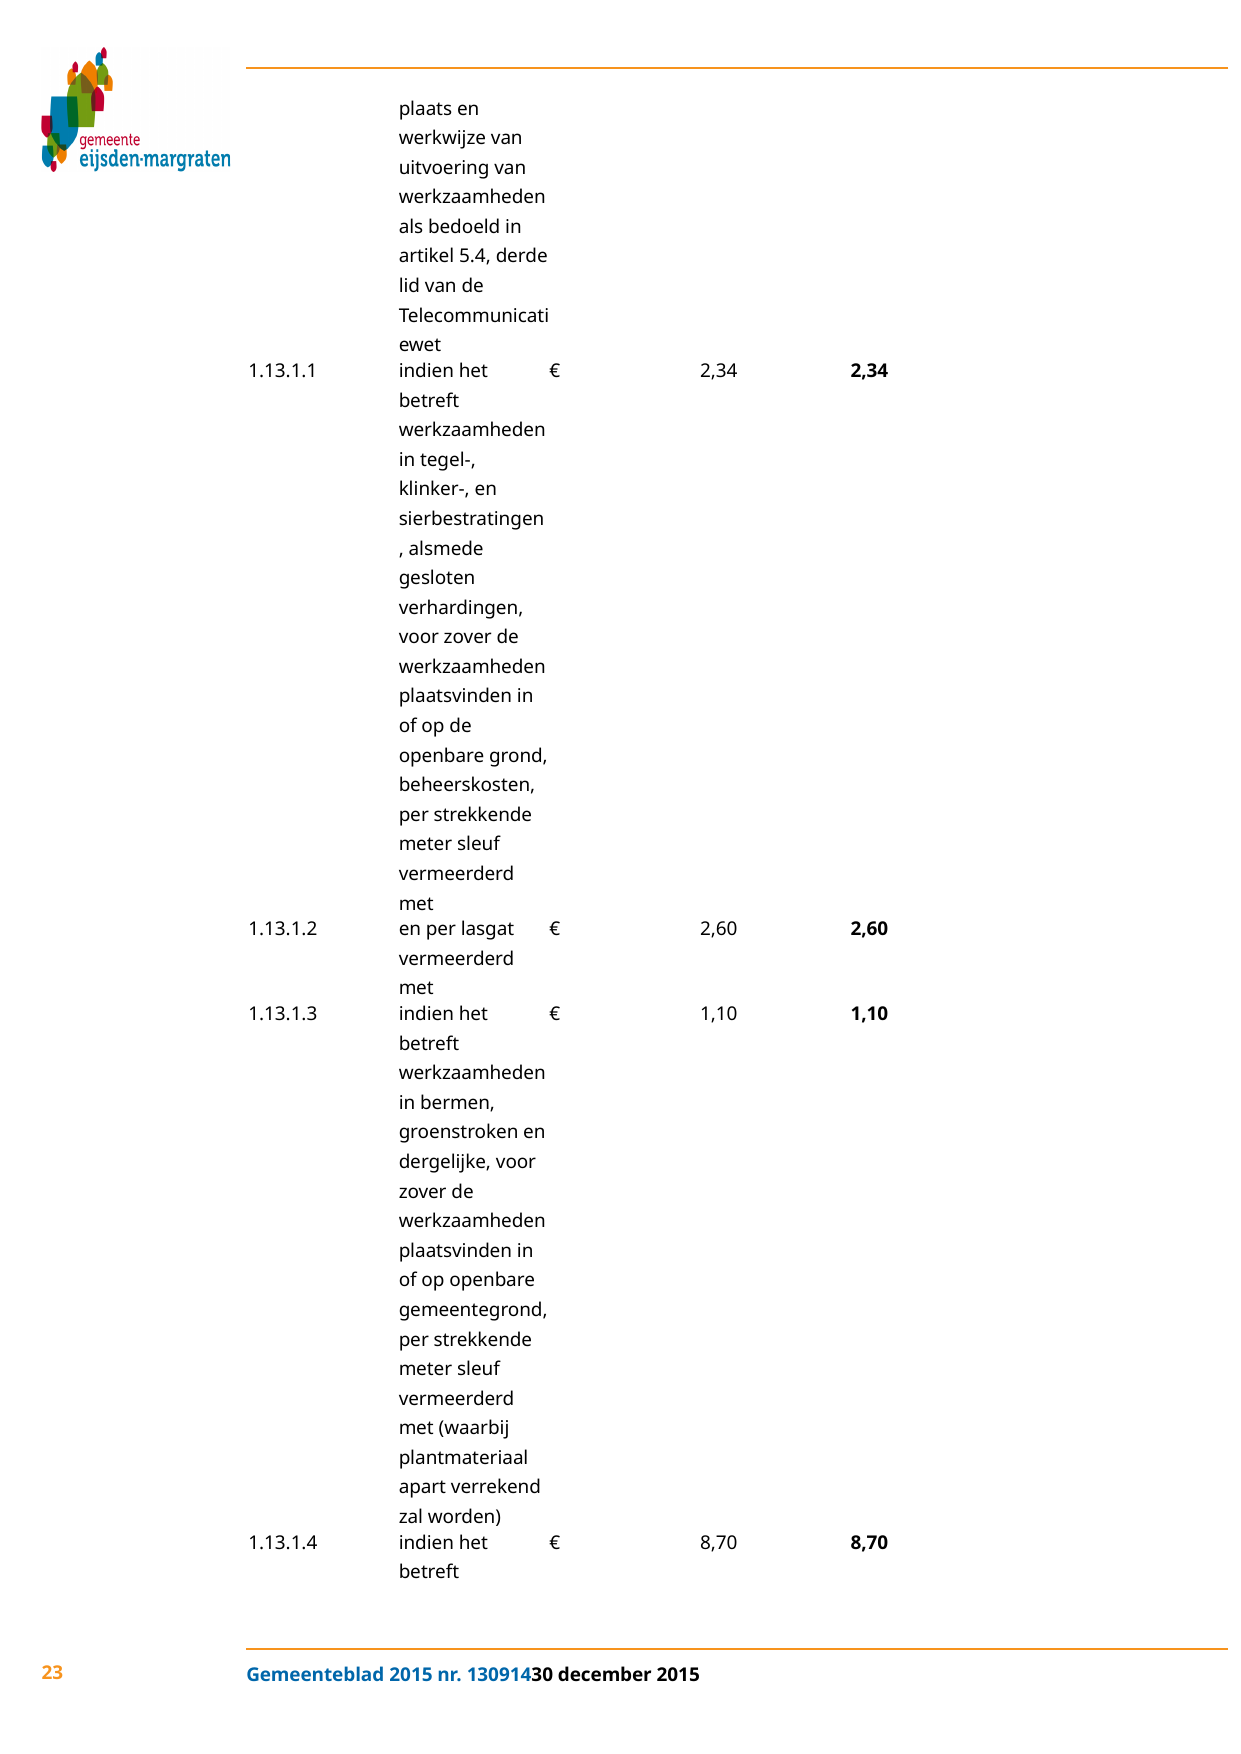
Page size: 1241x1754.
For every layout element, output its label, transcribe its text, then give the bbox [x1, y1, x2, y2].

picture [41, 47, 231, 172]
table_cell 2,34 [850, 357, 1001, 915]
table_cell 1,10 [850, 1000, 1001, 1529]
table_cell en per lasgat vermeerderd met [399, 915, 549, 1000]
table_cell indien het betreft werkzaamheden in bermen, groenstroken en dergelijke, voor zover de werkzaamheden plaatsvinden in of op openbare gemeentegrond, per strekkende meter sleuf vermeerderd met (waarbij plantmateriaal apart verrekend zal worden) [399, 1000, 549, 1529]
table_cell € [549, 1529, 700, 1584]
table_cell 1.13.1.2 [248, 915, 398, 1000]
table_cell 2,34 [700, 357, 850, 915]
table_cell indien het betreft [399, 1529, 549, 1584]
table_cell [700, 95, 850, 357]
table_cell [248, 95, 398, 357]
table_cell 1.13.1.4 [248, 1529, 398, 1584]
table_cell € [549, 357, 700, 915]
table_cell [850, 95, 1001, 357]
table_cell [549, 95, 700, 357]
table_cell 8,70 [850, 1529, 1001, 1584]
table_cell plaats en werkwijze van uitvoering van werkzaamheden als bedoeld in artikel 5.4, derde lid van de Telecommunicatiewet [399, 95, 549, 357]
table_cell 2,60 [850, 915, 1001, 1000]
table_cell indien het betreft werkzaamheden in tegel-, klinker-, en sierbestratingen, alsmede gesloten verhardingen, voor zover de werkzaamheden plaatsvinden in of op de openbare grond, beheerskosten, per strekkende meter sleuf vermeerderd met [399, 357, 549, 915]
table_cell 1.13.1.3 [248, 1000, 398, 1529]
table_cell € [549, 915, 700, 1000]
table_cell 8,70 [700, 1529, 850, 1584]
table_cell € [549, 1000, 700, 1529]
table_cell 1.13.1.1 [248, 357, 398, 915]
table_cell 1,10 [700, 1000, 850, 1529]
table_cell 2,60 [700, 915, 850, 1000]
